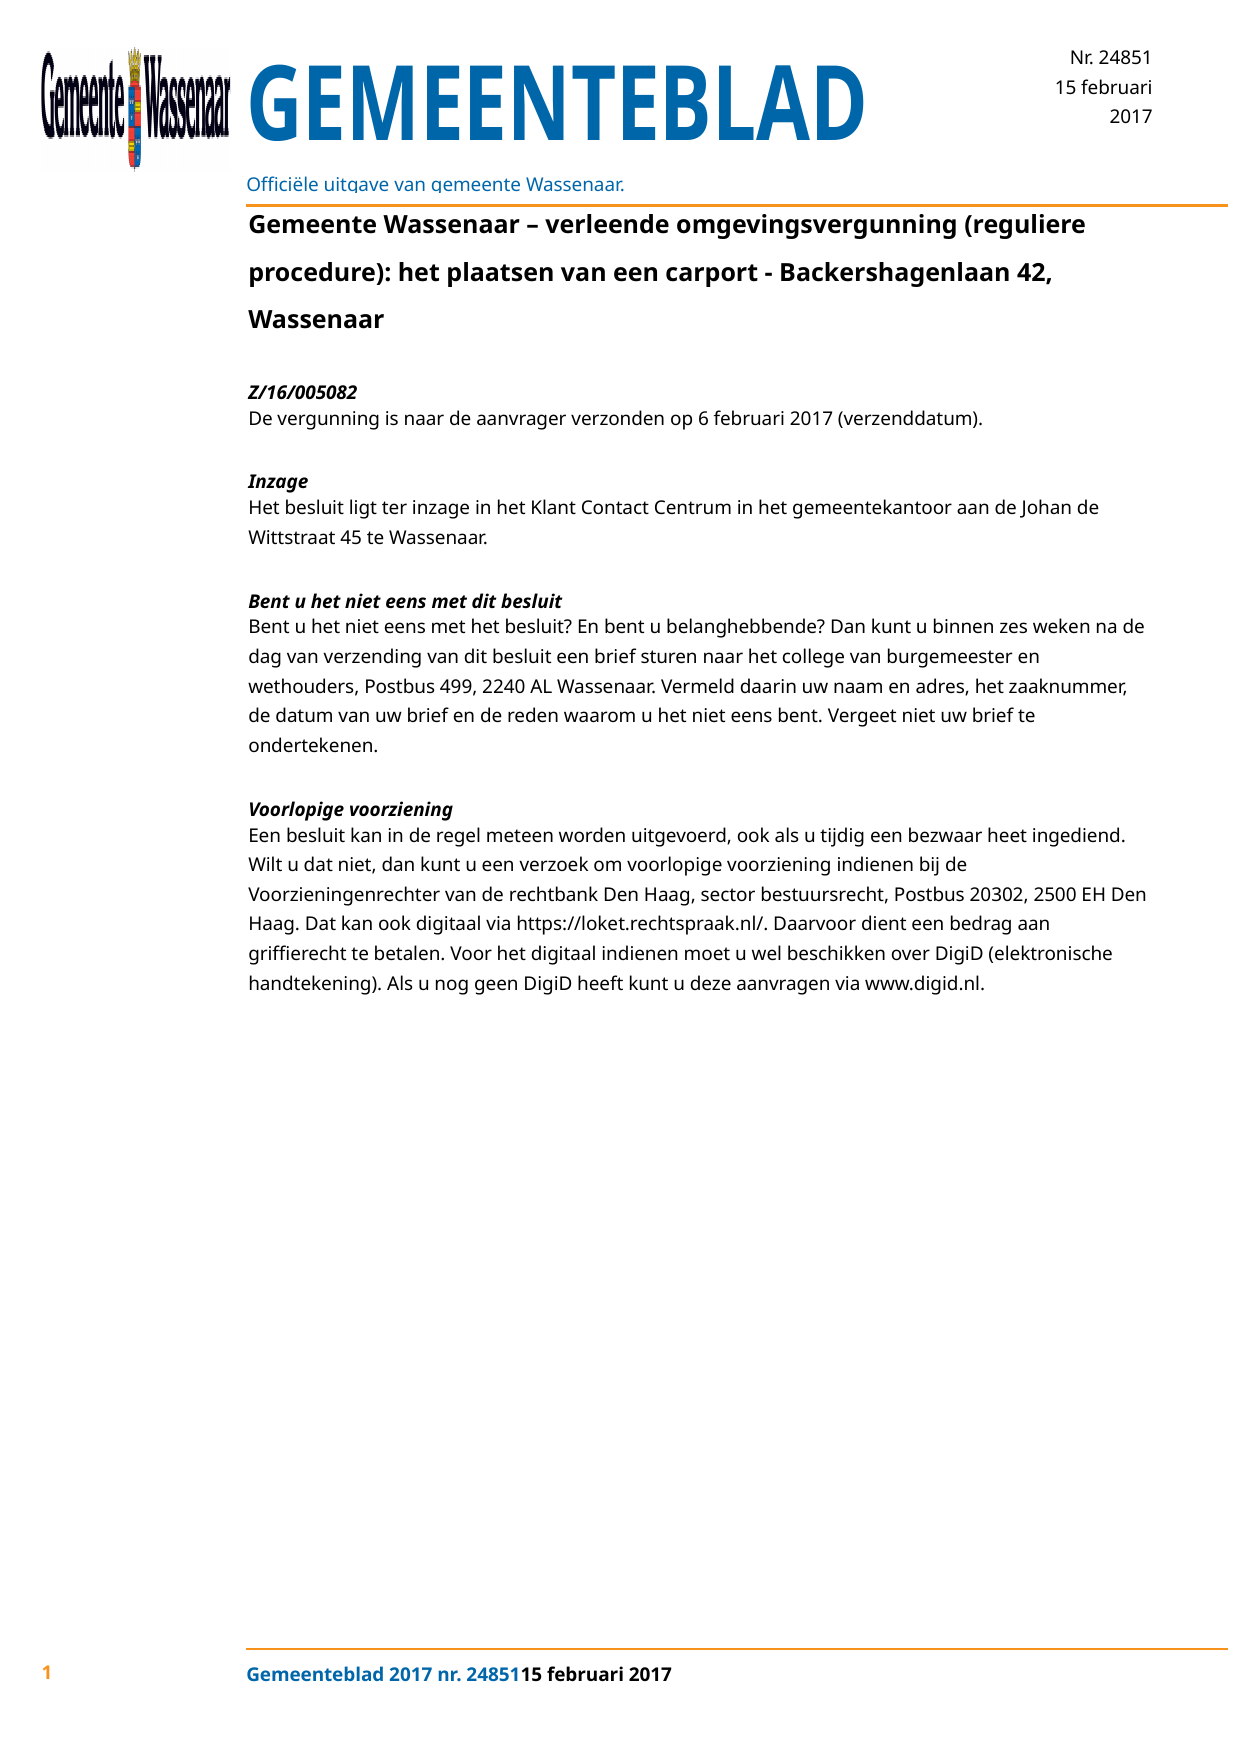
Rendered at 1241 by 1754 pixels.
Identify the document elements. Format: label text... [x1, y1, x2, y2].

picture [41, 47, 231, 172]
text Het besluit ligt ter inzage in het Klant Contact Centrum in het gemeentekantoor aan de Johan de Wittstraat 45 te Wassenaar. [248, 494, 1152, 550]
text Gemeente Wassenaar – verleende omgevingsvergunning (reguliere procedure): het plaatsen van een carport - Backershagenlaan 42, Wassenaar [248, 207, 1152, 336]
text Bent u het niet eens met het besluit? En bent u belanghebbende? Dan kunt u binnen zes weken na de dag van verzending van dit besluit een brief sturen naar het college van burgemeester en wethouders, Postbus 499, 2240 AL Wassenaar. Vermeld daarin uw naam en adres, het zaaknummer, de datum van uw brief en de reden waarom u het niet eens bent. Vergeet niet uw brief te ondertekenen. [248, 614, 1152, 758]
text Z/16/005082 [248, 379, 1152, 405]
text Een besluit kan in de regel meteen worden uitgevoerd, ook als u tijdig een bezwaar heet ingediend. Wilt u dat niet, dan kunt u een verzoek om voorlopige voorziening indienen bij de Voorzieningenrechter van de rechtbank Den Haag, sector bestuursrecht, Postbus 20302, 2500 EH Den Haag. Dat kan ook digitaal via https://loket.rechtspraak.nl/. Daarvoor dient een bedrag aan griffierecht te betalen. Voor het digitaal indienen moet u wel beschikken over DigiD (elektronische handtekening). Als u nog geen DigiD heeft kunt u deze aanvragen via www.digid.nl. [248, 822, 1152, 995]
text De vergunning is naar de aanvrager verzonden op 6 februari 2017 (verzenddatum). [248, 405, 1152, 431]
text Bent u het niet eens met dit besluit [248, 588, 1152, 614]
text Inzage [248, 469, 1152, 494]
text Voorlopige voorziening [248, 796, 1152, 822]
